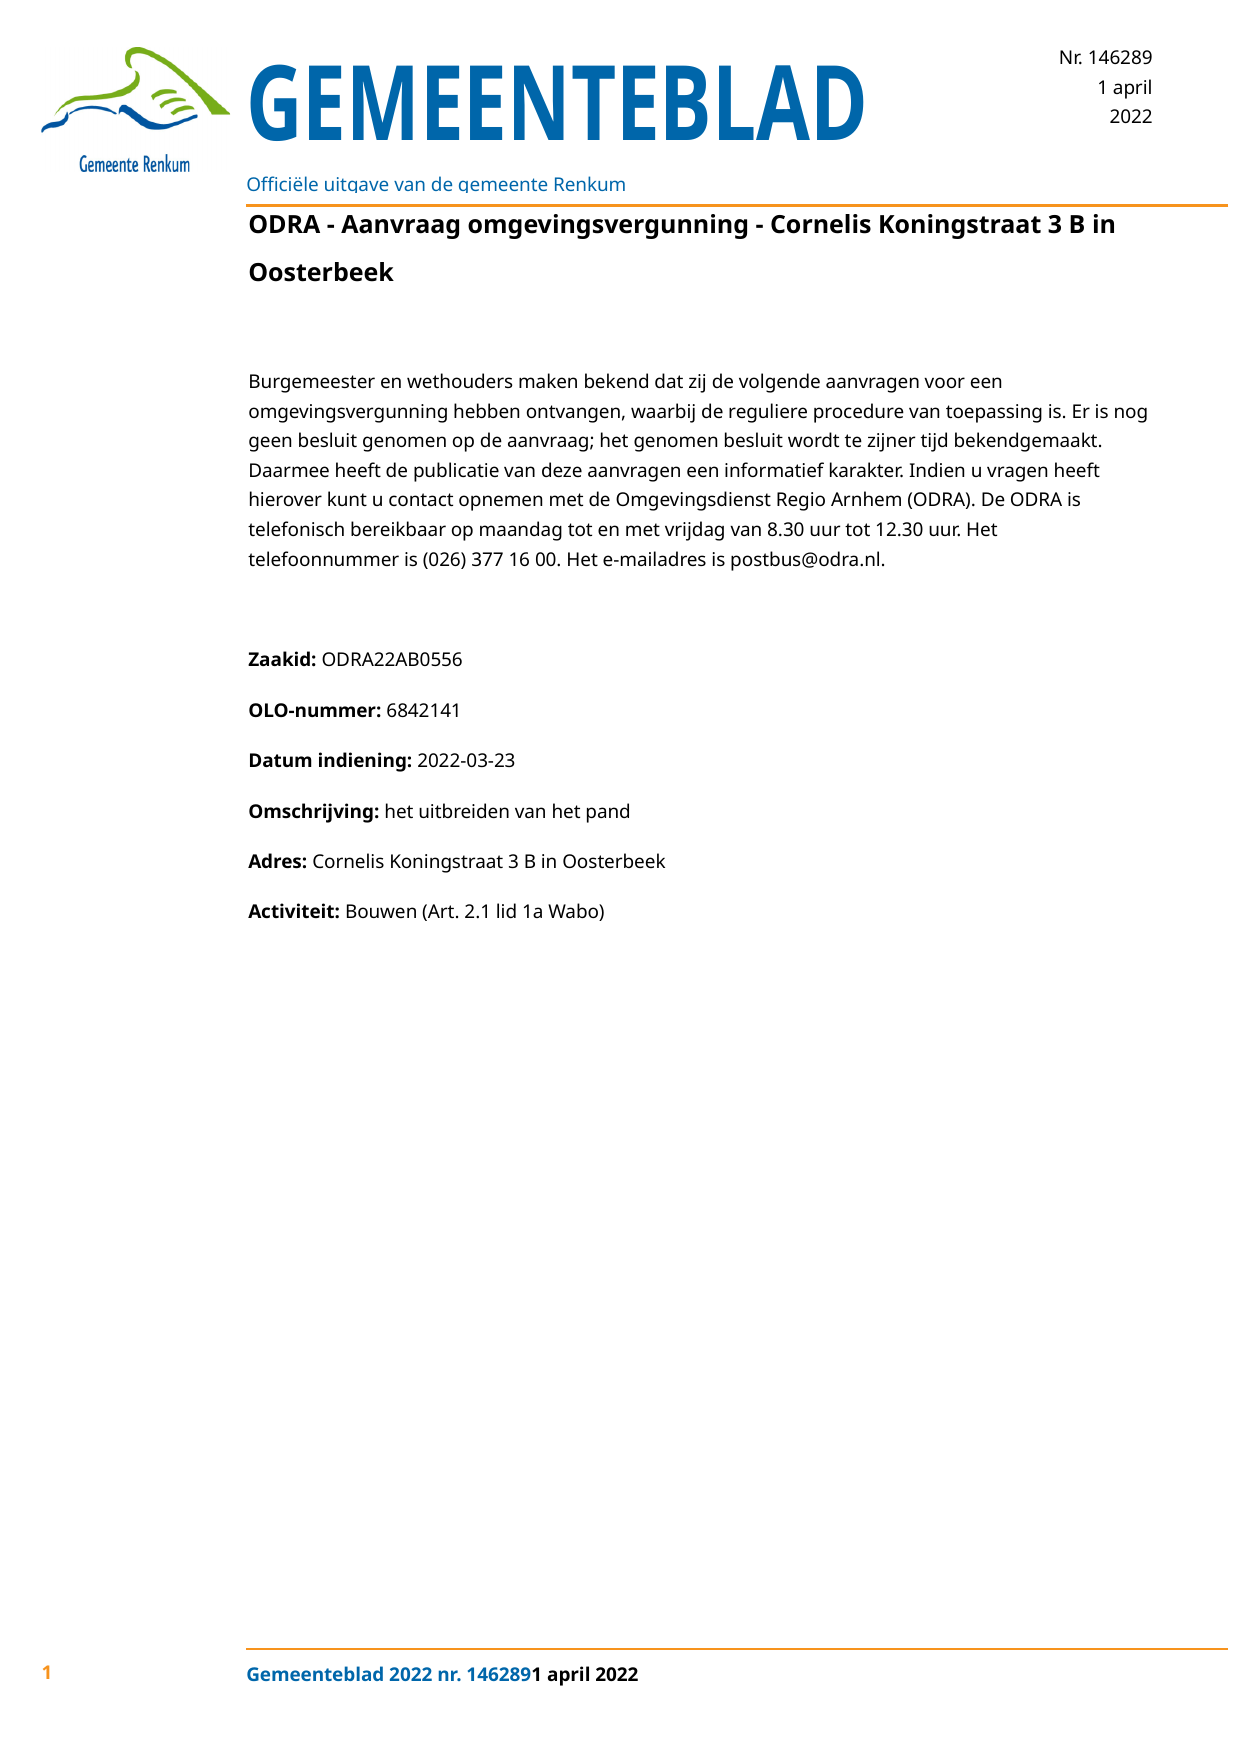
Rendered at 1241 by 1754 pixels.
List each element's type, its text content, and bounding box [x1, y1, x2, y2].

picture [41, 47, 231, 172]
text Activiteit: Bouwen (Art. 2.1 lid 1a Wabo) [248, 899, 1152, 924]
text Zaakid: ODRA22AB0556 [248, 647, 1152, 672]
text ODRA - Aanvraag omgevingsvergunning - Cornelis Koningstraat 3 B in Oosterbeek [248, 207, 1152, 288]
text Omschrijving: het uitbreiden van het pand [248, 798, 1152, 824]
text Burgemeester en wethouders maken bekend dat zij de volgende aanvragen voor een omgevingsvergunning hebben ontvangen, waarbij de reguliere procedure van toepassing is. Er is nog geen besluit genomen op de aanvraag; het genomen besluit wordt te zijner tijd bekendgemaakt. Daarmee heeft de publicatie van deze aanvragen een informatief karakter. Indien u vragen heeft hierover kunt u contact opnemen met de Omgevingsdienst Regio Arnhem (ODRA). De ODRA is telefonisch bereikbaar op maandag tot en met vrijdag van 8.30 uur tot 12.30 uur. Het telefoonnummer is (026) 377 16 00. Het e-mailadres is postbus@odra.nl. [248, 368, 1152, 572]
text Adres: Cornelis Koningstraat 3 B in Oosterbeek [248, 848, 1152, 874]
text OLO-nummer: 6842141 [248, 697, 1152, 723]
text Datum indiening: 2022-03-23 [248, 747, 1152, 773]
